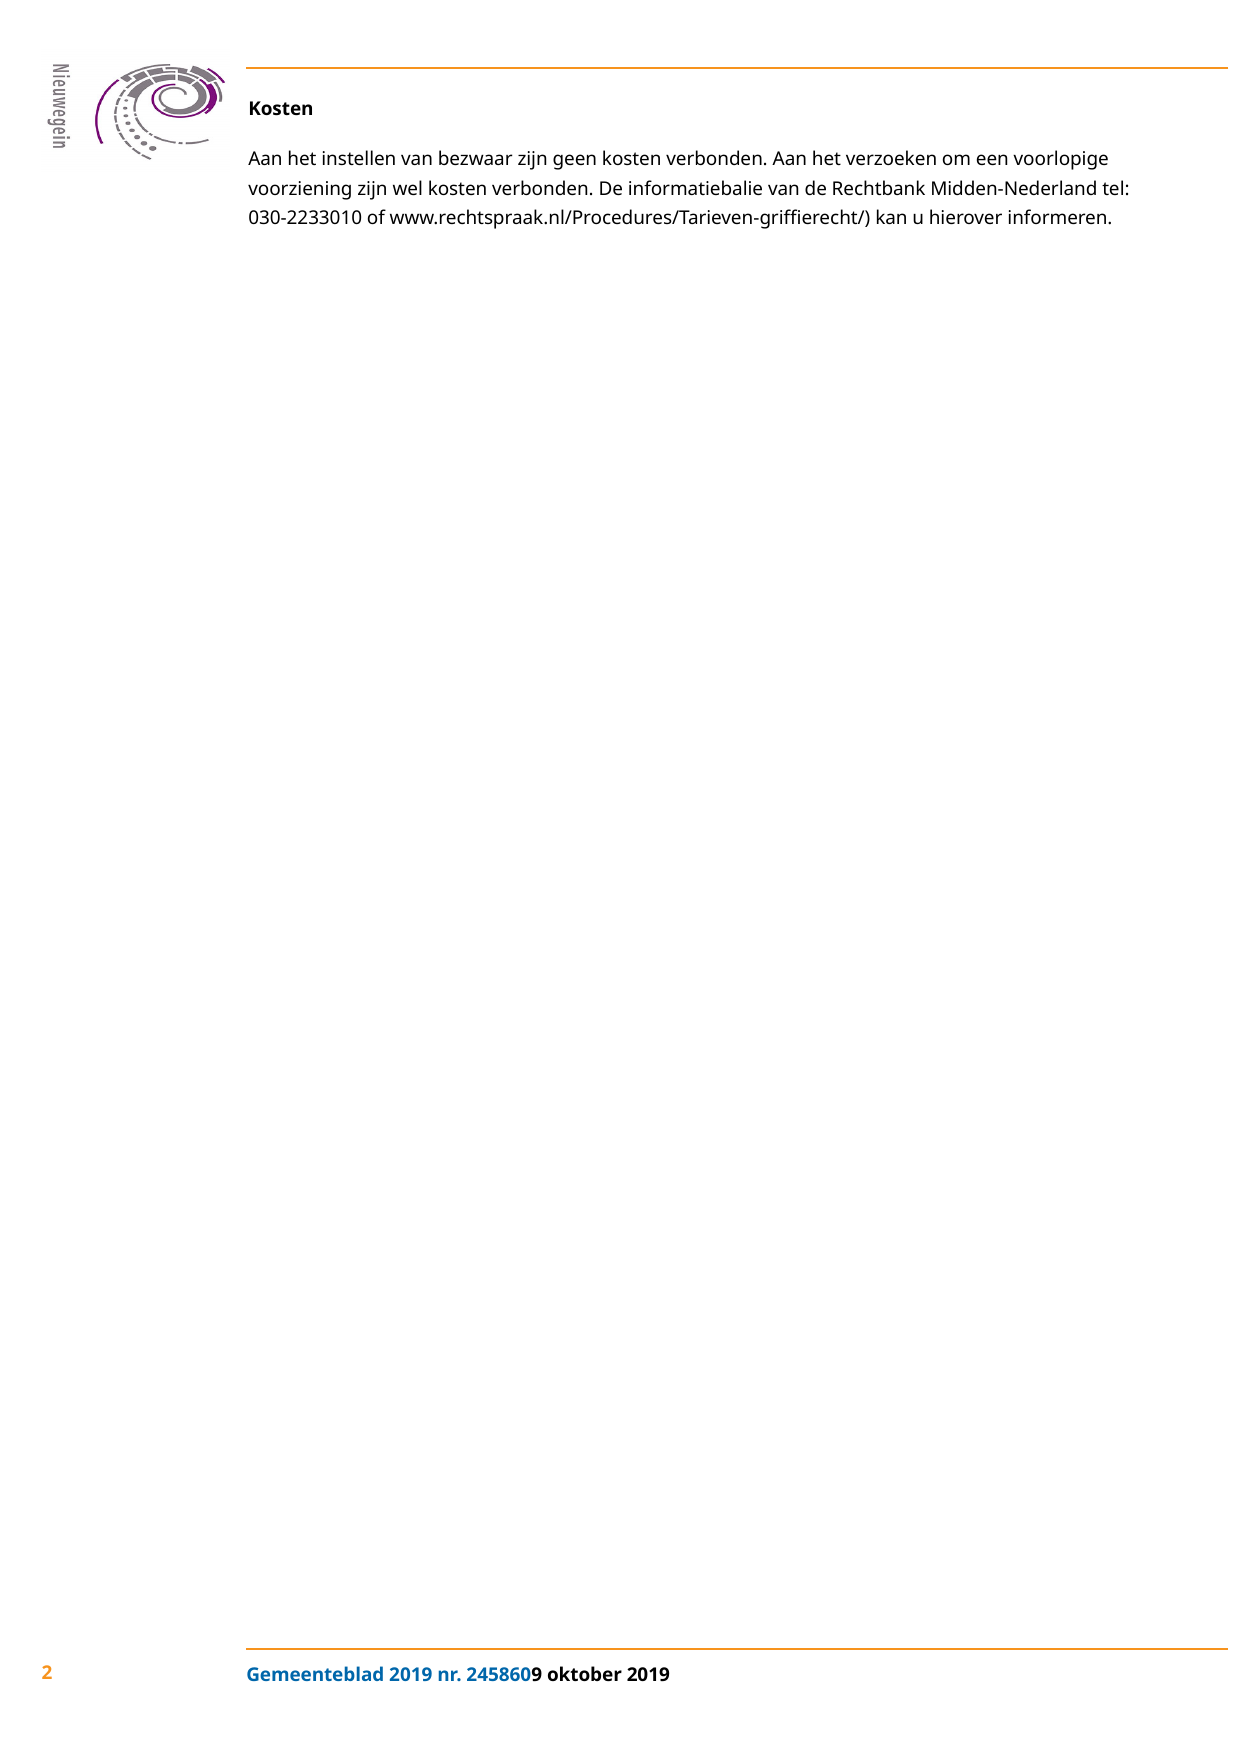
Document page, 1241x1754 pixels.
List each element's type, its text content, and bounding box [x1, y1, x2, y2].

picture [41, 47, 231, 172]
text Kosten [248, 95, 1152, 121]
text Aan het instellen van bezwaar zijn geen kosten verbonden. Aan het verzoeken om een voorlopige voorziening zijn wel kosten verbonden. De informatiebalie van de Rechtbank Midden-Nederland tel: 030-2233010 of www.rechtspraak.nl/Procedures/Tarieven-griffierecht/) kan u hierover informeren. [248, 145, 1152, 230]
